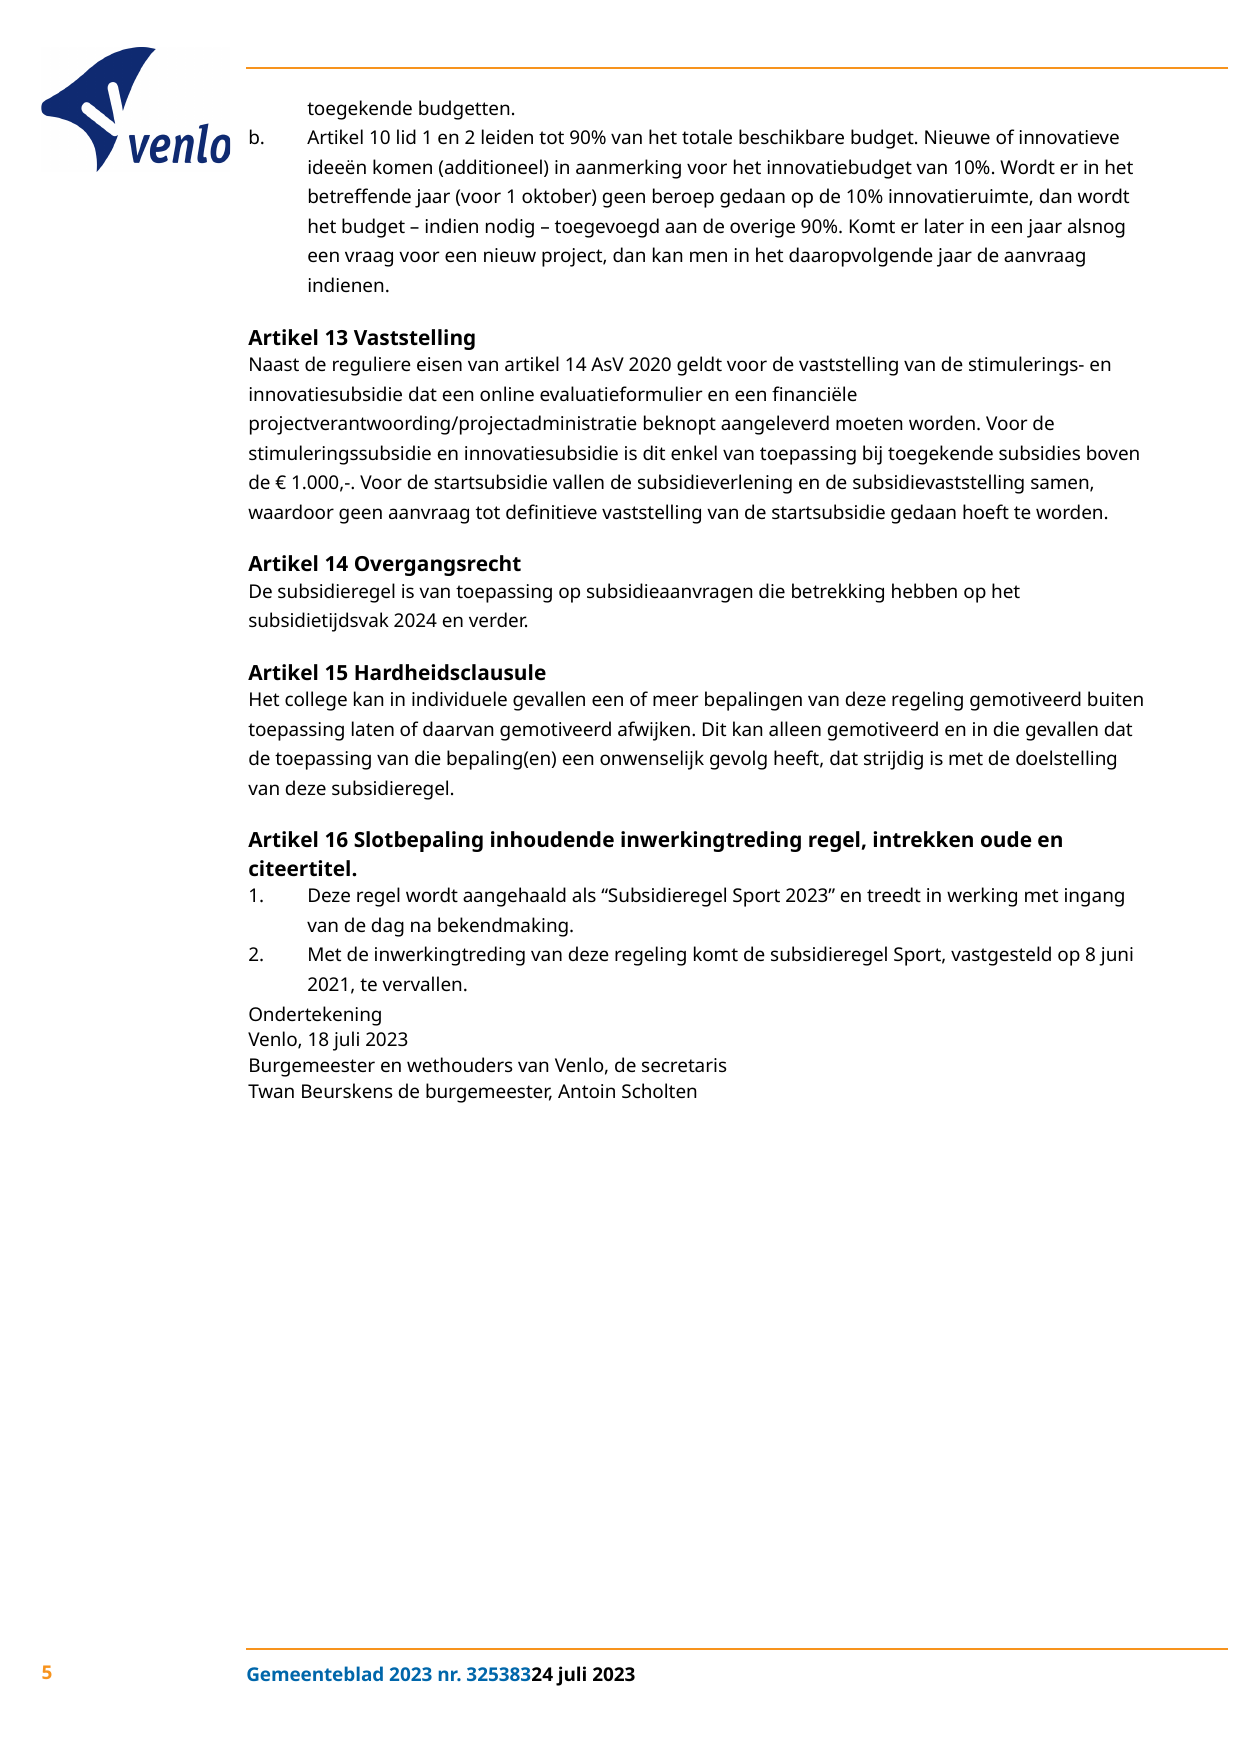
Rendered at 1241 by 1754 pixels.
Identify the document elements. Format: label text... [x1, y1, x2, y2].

list Deze regel wordt aangehaald als “Subsidieregel Sport 2023’’ en treedt in werking met ingang van de dag na bekendmaking. [248, 882, 1152, 938]
text Burgemeester en wethouders van Venlo, de secretaris [248, 1052, 1152, 1078]
text Artikel 13 Vaststelling [248, 323, 1152, 351]
picture [41, 47, 231, 172]
text Twan Beurskens de burgemeester, Antoin Scholten [248, 1078, 1152, 1104]
list toegekende budgetten. [248, 95, 1152, 121]
text Naast de reguliere eisen van artikel 14 AsV 2020 geldt voor de vaststelling van de stimulerings- en innovatiesubsidie dat een online evaluatieformulier en een financiële projectverantwoording/projectadministratie beknopt aangeleverd moeten worden. Voor de stimuleringssubsidie en innovatiesubsidie is dit enkel van toepassing bij toegekende subsidies boven de € 1.000,-. Voor de startsubsidie vallen de subsidieverlening en de subsidievaststelling samen, waardoor geen aanvraag tot definitieve vaststelling van de startsubsidie gedaan hoeft te worden. [248, 351, 1152, 525]
text Ondertekening [248, 1001, 1152, 1026]
text Artikel 16 Slotbepaling inhoudende inwerkingtreding regel, intrekken oude en citeertitel. [248, 826, 1152, 882]
text De subsidieregel is van toepassing op subsidieaanvragen die betrekking hebben op het subsidietijdsvak 2024 en verder. [248, 578, 1152, 633]
text Artikel 14 Overgangsrecht [248, 549, 1152, 578]
text Artikel 15 Hardheidsclausule [248, 658, 1152, 686]
text Venlo, 18 juli 2023 [248, 1026, 1152, 1052]
list Artikel 10 lid 1 en 2 leiden tot 90% van het totale beschikbare budget. Nieuwe of innovatieve ideeën komen (additioneel) in aanmerking voor het innovatiebudget van 10%. Wordt er in het betreffende jaar (voor 1 oktober) geen beroep gedaan op de 10% innovatieruimte, dan wordt het budget – indien nodig – toegevoegd aan de overige 90%. Komt er later in een jaar alsnog een vraag voor een nieuw project, dan kan men in het daaropvolgende jaar de aanvraag indienen. [248, 124, 1152, 298]
text Het college kan in individuele gevallen een of meer bepalingen van deze regeling gemotiveerd buiten toepassing laten of daarvan gemotiveerd afwijken. Dit kan alleen gemotiveerd en in die gevallen dat de toepassing van die bepaling(en) een onwenselijk gevolg heeft, dat strijdig is met de doelstelling van deze subsidieregel. [248, 686, 1152, 801]
list Met de inwerkingtreding van deze regeling komt de subsidieregel Sport, vastgesteld op 8 juni 2021, te vervallen. [248, 942, 1152, 997]
